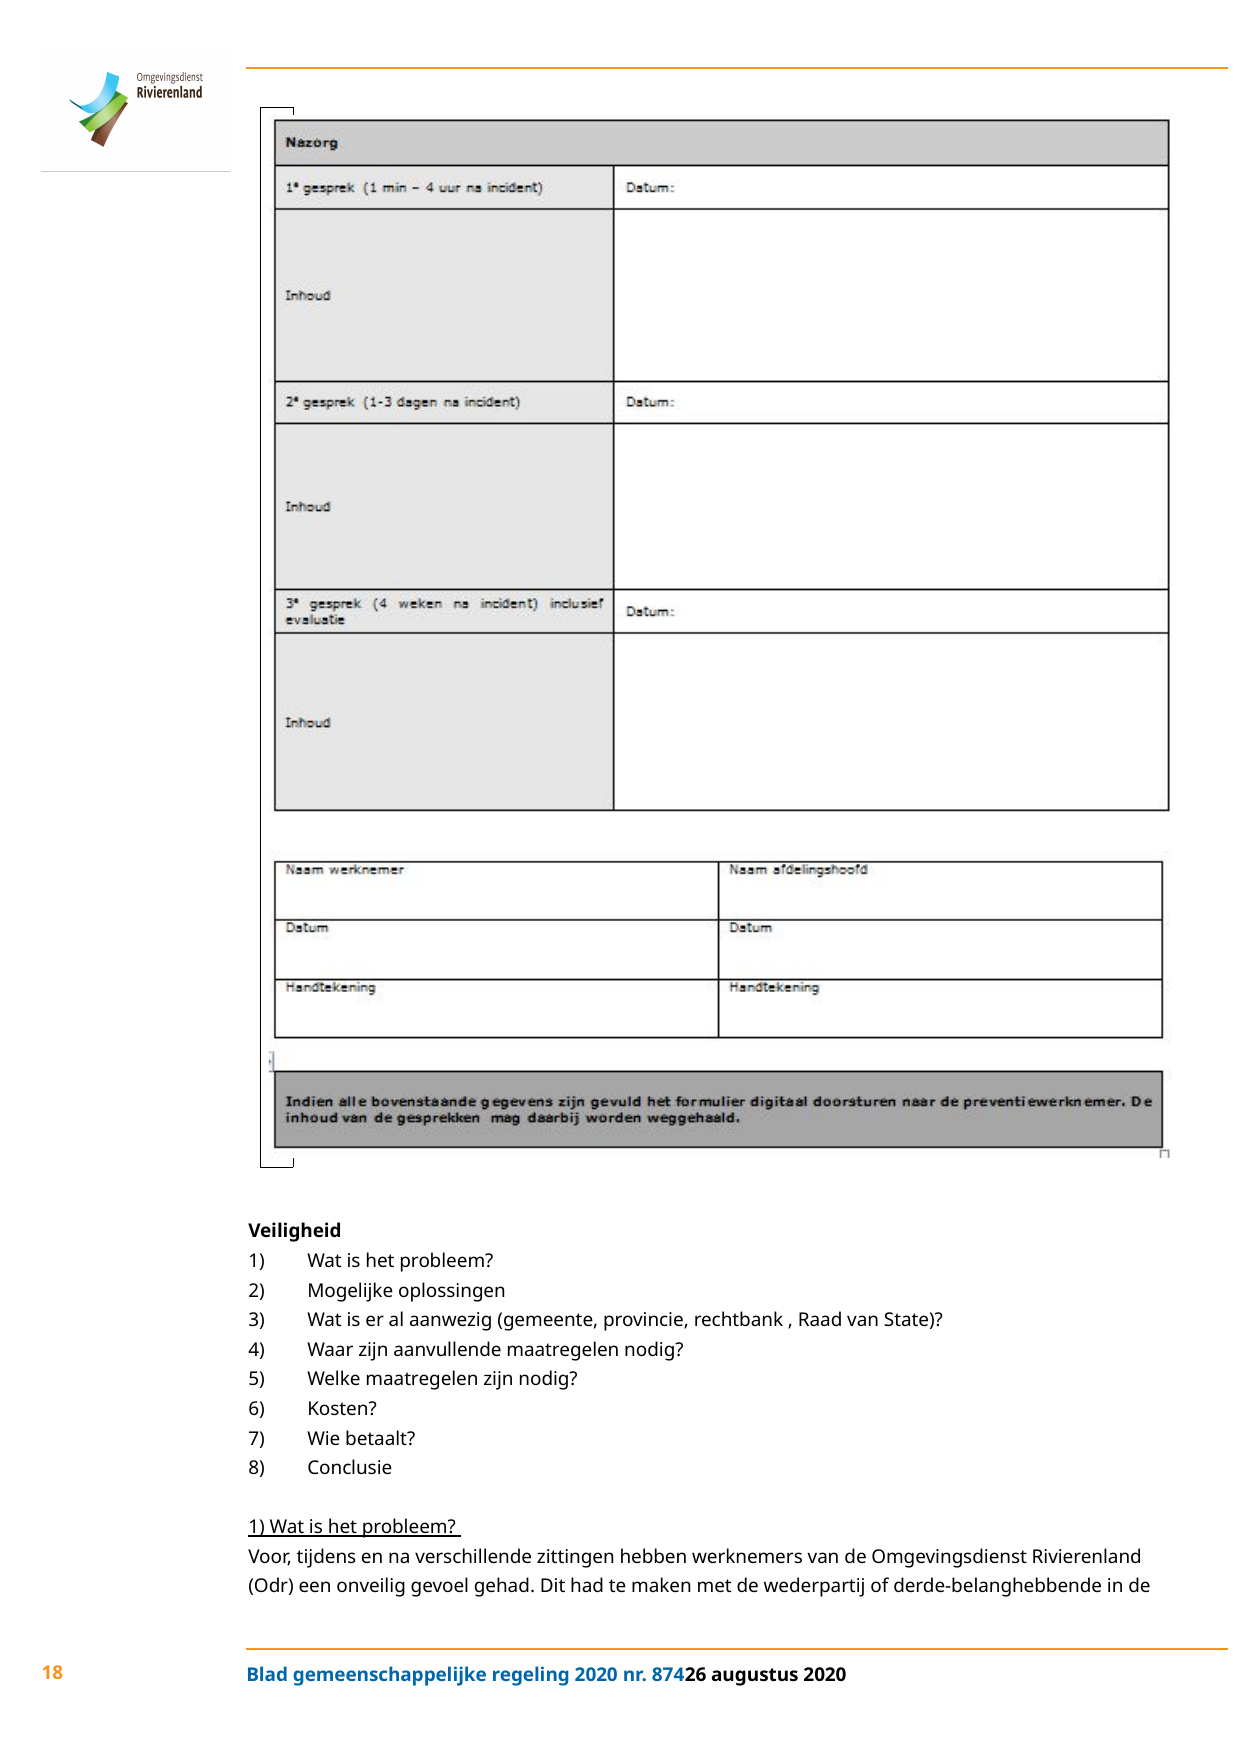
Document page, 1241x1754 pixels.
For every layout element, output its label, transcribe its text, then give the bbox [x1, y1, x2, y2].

list Wat is er al aanwezig (gemeente, provincie, rechtbank , Raad van State)? [248, 1306, 1152, 1332]
list Wat is het probleem? [248, 1247, 1152, 1273]
list Welke maatregelen zijn nodig? [248, 1366, 1152, 1391]
picture [41, 47, 231, 172]
list Waar zijn aanvullende maatregelen nodig? [248, 1336, 1152, 1362]
text 1) Wat is het probleem? [248, 1513, 1152, 1539]
text Voor, tijdens en na verschillende zittingen hebben werknemers van de Omgevingsdienst Rivierenland (Odr) een onveilig gevoel gehad. Dit had te maken met de wederpartij of derde-belanghebbende in de [248, 1543, 1152, 1598]
list Conclusie [248, 1454, 1152, 1480]
list Wie betaalt? [248, 1425, 1152, 1451]
list Mogelijke oplossingen [248, 1277, 1152, 1303]
picture [268, 115, 1173, 1158]
text Veiligheid [248, 1218, 1152, 1243]
list Kosten? [248, 1395, 1152, 1421]
